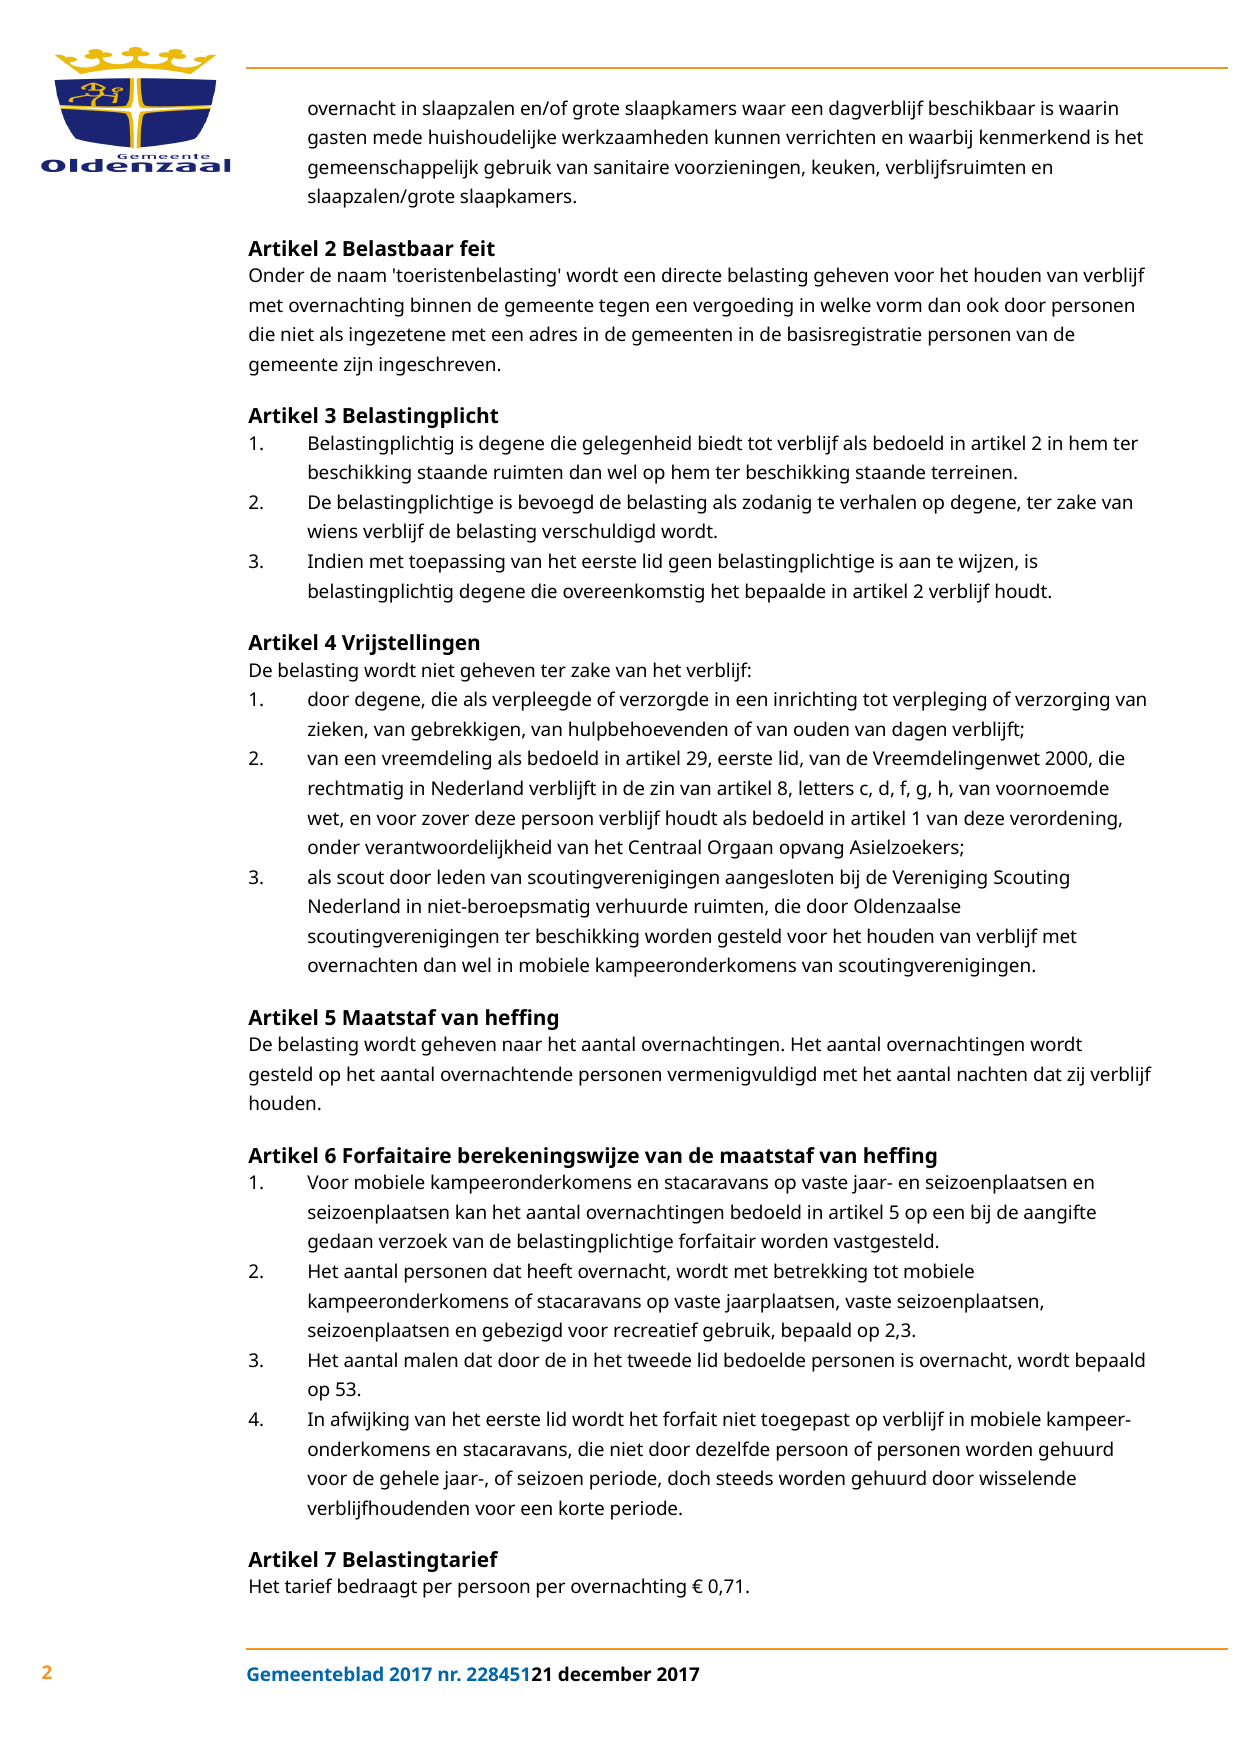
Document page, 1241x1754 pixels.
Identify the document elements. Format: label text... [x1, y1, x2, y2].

text Artikel 3 Belastingplicht [248, 402, 1152, 430]
text De belasting wordt niet geheven ter zake van het verblijf: [248, 657, 1152, 682]
text Het tarief bedraagt per persoon per overnachting € 0,71. [248, 1574, 1152, 1599]
list van een vreemdeling als bedoeld in artikel 29, eerste lid, van de Vreemdelingenwet 2000, die rechtmatig in Nederland verblijft in de zin van artikel 8, letters c, d, f, g, h, van voornoemde wet, en voor zover deze persoon verblijf houdt als bedoeld in artikel 1 van deze verordening, onder verantwoordelijkheid van het Centraal Orgaan opvang Asielzoekers; [248, 746, 1152, 860]
text Onder de naam 'toeristenbelasting' wordt een directe belasting geheven voor het houden van verblijf met overnachting binnen de gemeente tegen een vergoeding in welke vorm dan ook door personen die niet als ingezetene met een adres in de gemeenten in de basisregistratie personen van de gemeente zijn ingeschreven. [248, 262, 1152, 377]
list Het aantal personen dat heeft overnacht, wordt met betrekking tot mobiele kampeeronderkomens of stacaravans op vaste jaarplaatsen, vaste seizoenplaatsen, seizoenplaatsen en gebezigd voor recreatief gebruik, bepaald op 2,3. [248, 1258, 1152, 1343]
text Artikel 7 Belastingtarief [248, 1545, 1152, 1574]
list als scout door leden van scoutingverenigingen aangesloten bij de Vereniging Scouting Nederland in niet-beroepsmatig verhuurde ruimten, die door Oldenzaalse scoutingverenigingen ter beschikking worden gesteld voor het houden van verblijf met overnachten dan wel in mobiele kampeeronderkomens van scoutingverenigingen. [248, 864, 1152, 978]
list overnacht in slaapzalen en/of grote slaapkamers waar een dagverblijf beschikbaar is waarin gasten mede huishoudelijke werkzaamheden kunnen verrichten en waarbij kenmerkend is het gemeenschappelijk gebruik van sanitaire voorzieningen, keuken, verblijfsruimten en slaapzalen/grote slaapkamers. [248, 95, 1152, 209]
list In afwijking van het eerste lid wordt het forfait niet toegepast op verblijf in mobiele kampeer-onderkomens en stacaravans, die niet door dezelfde persoon of personen worden gehuurd voor de gehele jaar-, of seizoen periode, doch steeds worden gehuurd door wisselende verblijfhoudenden voor een korte periode. [248, 1406, 1152, 1521]
text Artikel 4 Vrijstellingen [248, 628, 1152, 657]
list Belastingplichtig is degene die gelegenheid biedt tot verblijf als bedoeld in artikel 2 in hem ter beschikking staande ruimten dan wel op hem ter beschikking staande terreinen. [248, 430, 1152, 485]
list De belastingplichtige is bevoegd de belasting als zodanig te verhalen op degene, ter zake van wiens verblijf de belasting verschuldigd wordt. [248, 489, 1152, 544]
list Het aantal malen dat door de in het tweede lid bedoelde personen is overnacht, wordt bepaald op 53. [248, 1347, 1152, 1402]
text Artikel 6 Forfaitaire berekeningswijze van de maatstaf van heffing [248, 1141, 1152, 1169]
list Voor mobiele kampeeronderkomens en stacaravans op vaste jaar- en seizoenplaatsen en seizoenplaatsen kan het aantal overnachtingen bedoeld in artikel 5 op een bij de aangifte gedaan verzoek van de belastingplichtige forfaitair worden vastgesteld. [248, 1169, 1152, 1254]
text Artikel 2 Belastbaar feit [248, 234, 1152, 262]
picture [41, 47, 231, 172]
text De belasting wordt geheven naar het aantal overnachtingen. Het aantal overnachtingen wordt gesteld op het aantal overnachtende personen vermenigvuldigd met het aantal nachten dat zij verblijf houden. [248, 1031, 1152, 1116]
list Indien met toepassing van het eerste lid geen belastingplichtige is aan te wijzen, is belastingplichtig degene die overeenkomstig het bepaalde in artikel 2 verblijf houdt. [248, 548, 1152, 604]
text Artikel 5 Maatstaf van heffing [248, 1003, 1152, 1031]
list door degene, die als verpleegde of verzorgde in een inrichting tot verpleging of verzorging van zieken, van gebrekkigen, van hulpbehoevenden of van ouden van dagen verblijft; [248, 686, 1152, 742]
